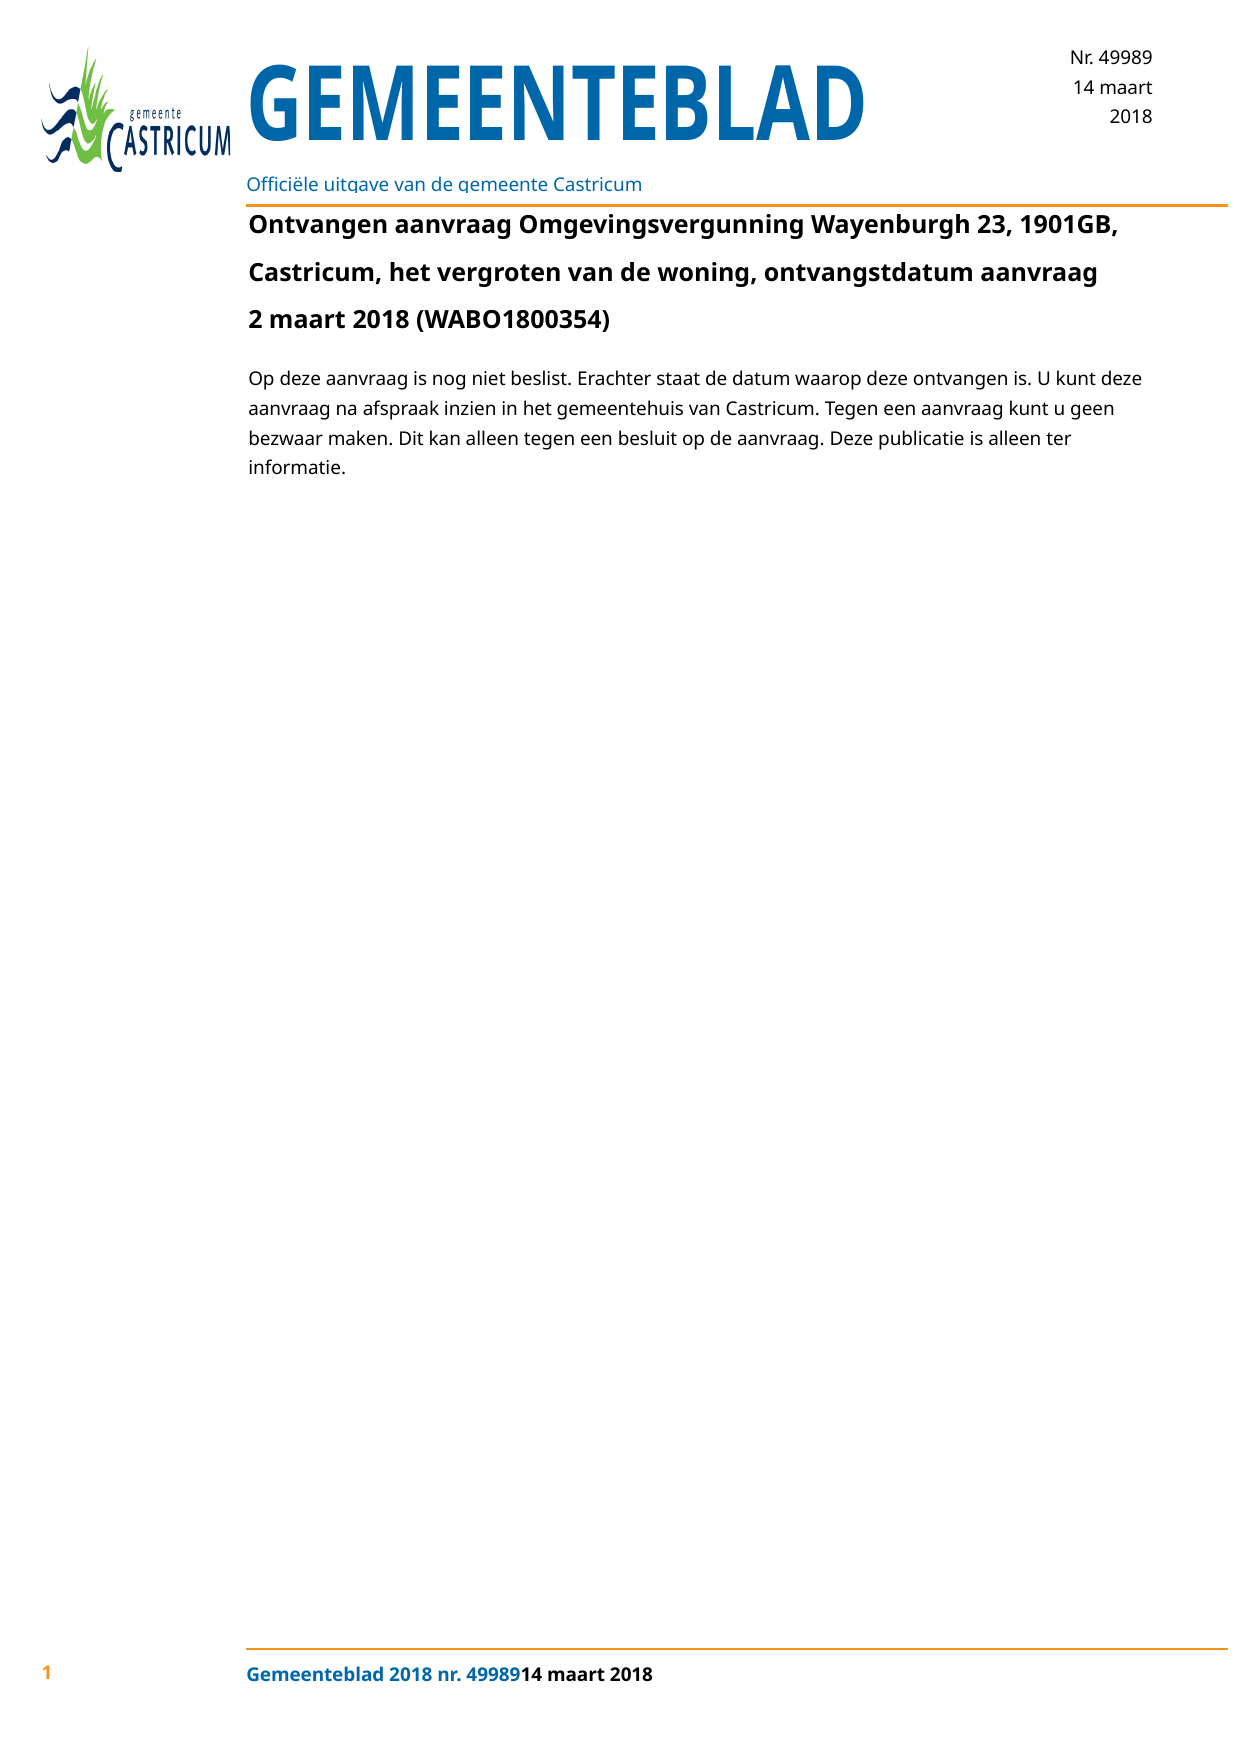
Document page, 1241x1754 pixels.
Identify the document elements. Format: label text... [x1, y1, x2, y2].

picture [41, 47, 231, 172]
text Ontvangen aanvraag Omgevingsvergunning Wayenburgh 23, 1901GB, Castricum, het vergroten van de woning, ontvangstdatum aanvraag 2 maart 2018 (WABO1800354) [248, 207, 1152, 336]
text Op deze aanvraag is nog niet beslist. Erachter staat de datum waarop deze ontvangen is. U kunt deze aanvraag na afspraak inzien in het gemeentehuis van Castricum. Tegen een aanvraag kunt u geen bezwaar maken. Dit kan alleen tegen een besluit op de aanvraag. Deze publicatie is alleen ter informatie. [248, 366, 1152, 480]
